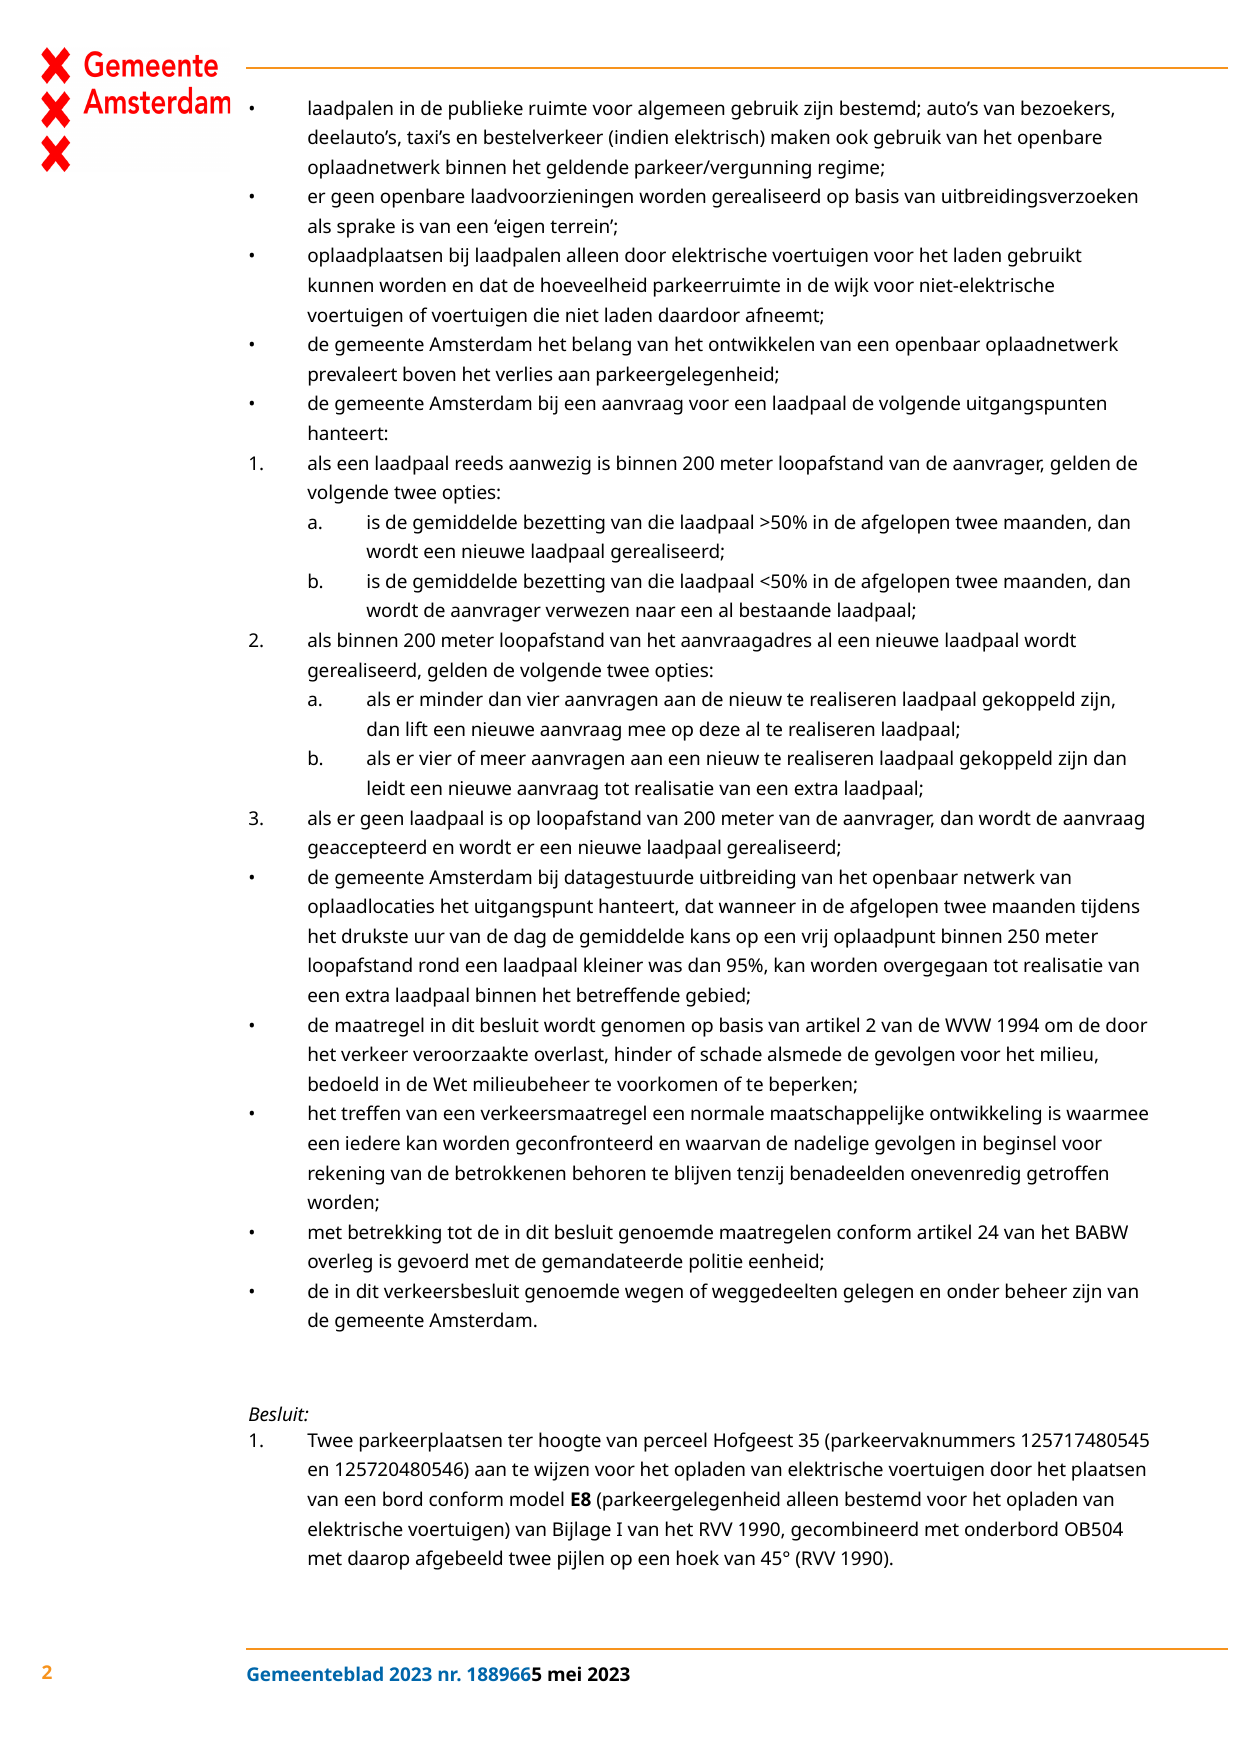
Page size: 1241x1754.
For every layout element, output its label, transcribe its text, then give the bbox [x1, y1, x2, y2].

list de gemeente Amsterdam het belang van het ontwikkelen van een openbaar oplaadnetwerk prevaleert boven het verlies aan parkeergelegenheid; [248, 331, 1152, 387]
list de maatregel in dit besluit wordt genomen op basis van artikel 2 van de WVW 1994 om de door het verkeer veroorzaakte overlast, hinder of schade alsmede de gevolgen voor het milieu, bedoeld in de Wet milieubeheer te voorkomen of te beperken; [248, 1012, 1152, 1097]
list is de gemiddelde bezetting van die laadpaal >50% in de afgelopen twee maanden, dan wordt een nieuwe laadpaal gerealiseerd; [307, 509, 1152, 564]
list er geen openbare laadvoorzieningen worden gerealiseerd op basis van uitbreidingsverzoeken als sprake is van een ‘eigen terrein’; [248, 183, 1152, 239]
list de gemeente Amsterdam bij een aanvraag voor een laadpaal de volgende uitgangspunten hanteert: [248, 391, 1152, 446]
list het treffen van een verkeersmaatregel een normale maatschappelijke ontwikkeling is waarmee een iedere kan worden geconfronteerd en waarvan de nadelige gevolgen in beginsel voor rekening van de betrokkenen behoren te blijven tenzij benadeelden onevenredig getroffen worden; [248, 1101, 1152, 1215]
list als er minder dan vier aanvragen aan de nieuw te realiseren laadpaal gekoppeld zijn, dan lift een nieuwe aanvraag mee op deze al te realiseren laadpaal; [307, 686, 1152, 742]
list de in dit verkeersbesluit genoemde wegen of weggedeelten gelegen en onder beheer zijn van de gemeente Amsterdam. [248, 1278, 1152, 1333]
list als binnen 200 meter loopafstand van het aanvraagadres al een nieuwe laadpaal wordt gerealiseerd, gelden de volgende twee opties: [248, 627, 1152, 683]
text Besluit: [248, 1401, 1152, 1427]
list met betrekking tot de in dit besluit genoemde maatregelen conform artikel 24 van het BABW overleg is gevoerd met de gemandateerde politie eenheid; [248, 1219, 1152, 1274]
picture [41, 47, 231, 172]
list als er vier of meer aanvragen aan een nieuw te realiseren laadpaal gekoppeld zijn dan leidt een nieuwe aanvraag tot realisatie van een extra laadpaal; [307, 746, 1152, 801]
list oplaadplaatsen bij laadpalen alleen door elektrische voertuigen voor het laden gebruikt kunnen worden en dat de hoeveelheid parkeerruimte in de wijk voor niet-elektrische voertuigen of voertuigen die niet laden daardoor afneemt; [248, 243, 1152, 328]
list laadpalen in de publieke ruimte voor algemeen gebruik zijn bestemd; auto’s van bezoekers, deelauto’s, taxi’s en bestelverkeer (indien elektrisch) maken ook gebruik van het openbare oplaadnetwerk binnen het geldende parkeer/vergunning regime; [248, 95, 1152, 180]
list is de gemiddelde bezetting van die laadpaal <50% in de afgelopen twee maanden, dan wordt de aanvrager verwezen naar een al bestaande laadpaal; [307, 568, 1152, 623]
list als een laadpaal reeds aanwezig is binnen 200 meter loopafstand van de aanvrager, gelden de volgende twee opties: [248, 450, 1152, 505]
list Twee parkeerplaatsen ter hoogte van perceel Hofgeest 35 (parkeervaknummers 125717480545 en 125720480546) aan te wijzen voor het opladen van elektrische voertuigen door het plaatsen van een bord conform model E8 (parkeergelegenheid alleen bestemd voor het opladen van elektrische voertuigen) van Bijlage I van het RVV 1990, gecombineerd met onderbord OB504 met daarop afgebeeld twee pijlen op een hoek van 45° (RVV 1990). [248, 1427, 1152, 1571]
list de gemeente Amsterdam bij datagestuurde uitbreiding van het openbaar netwerk van oplaadlocaties het uitgangspunt hanteert, dat wanneer in de afgelopen twee maanden tijdens het drukste uur van de dag de gemiddelde kans op een vrij oplaadpunt binnen 250 meter loopafstand rond een laadpaal kleiner was dan 95%, kan worden overgegaan tot realisatie van een extra laadpaal binnen het betreffende gebied; [248, 864, 1152, 1008]
list als er geen laadpaal is op loopafstand van 200 meter van de aanvrager, dan wordt de aanvraag geaccepteerd en wordt er een nieuwe laadpaal gerealiseerd; [248, 805, 1152, 860]
